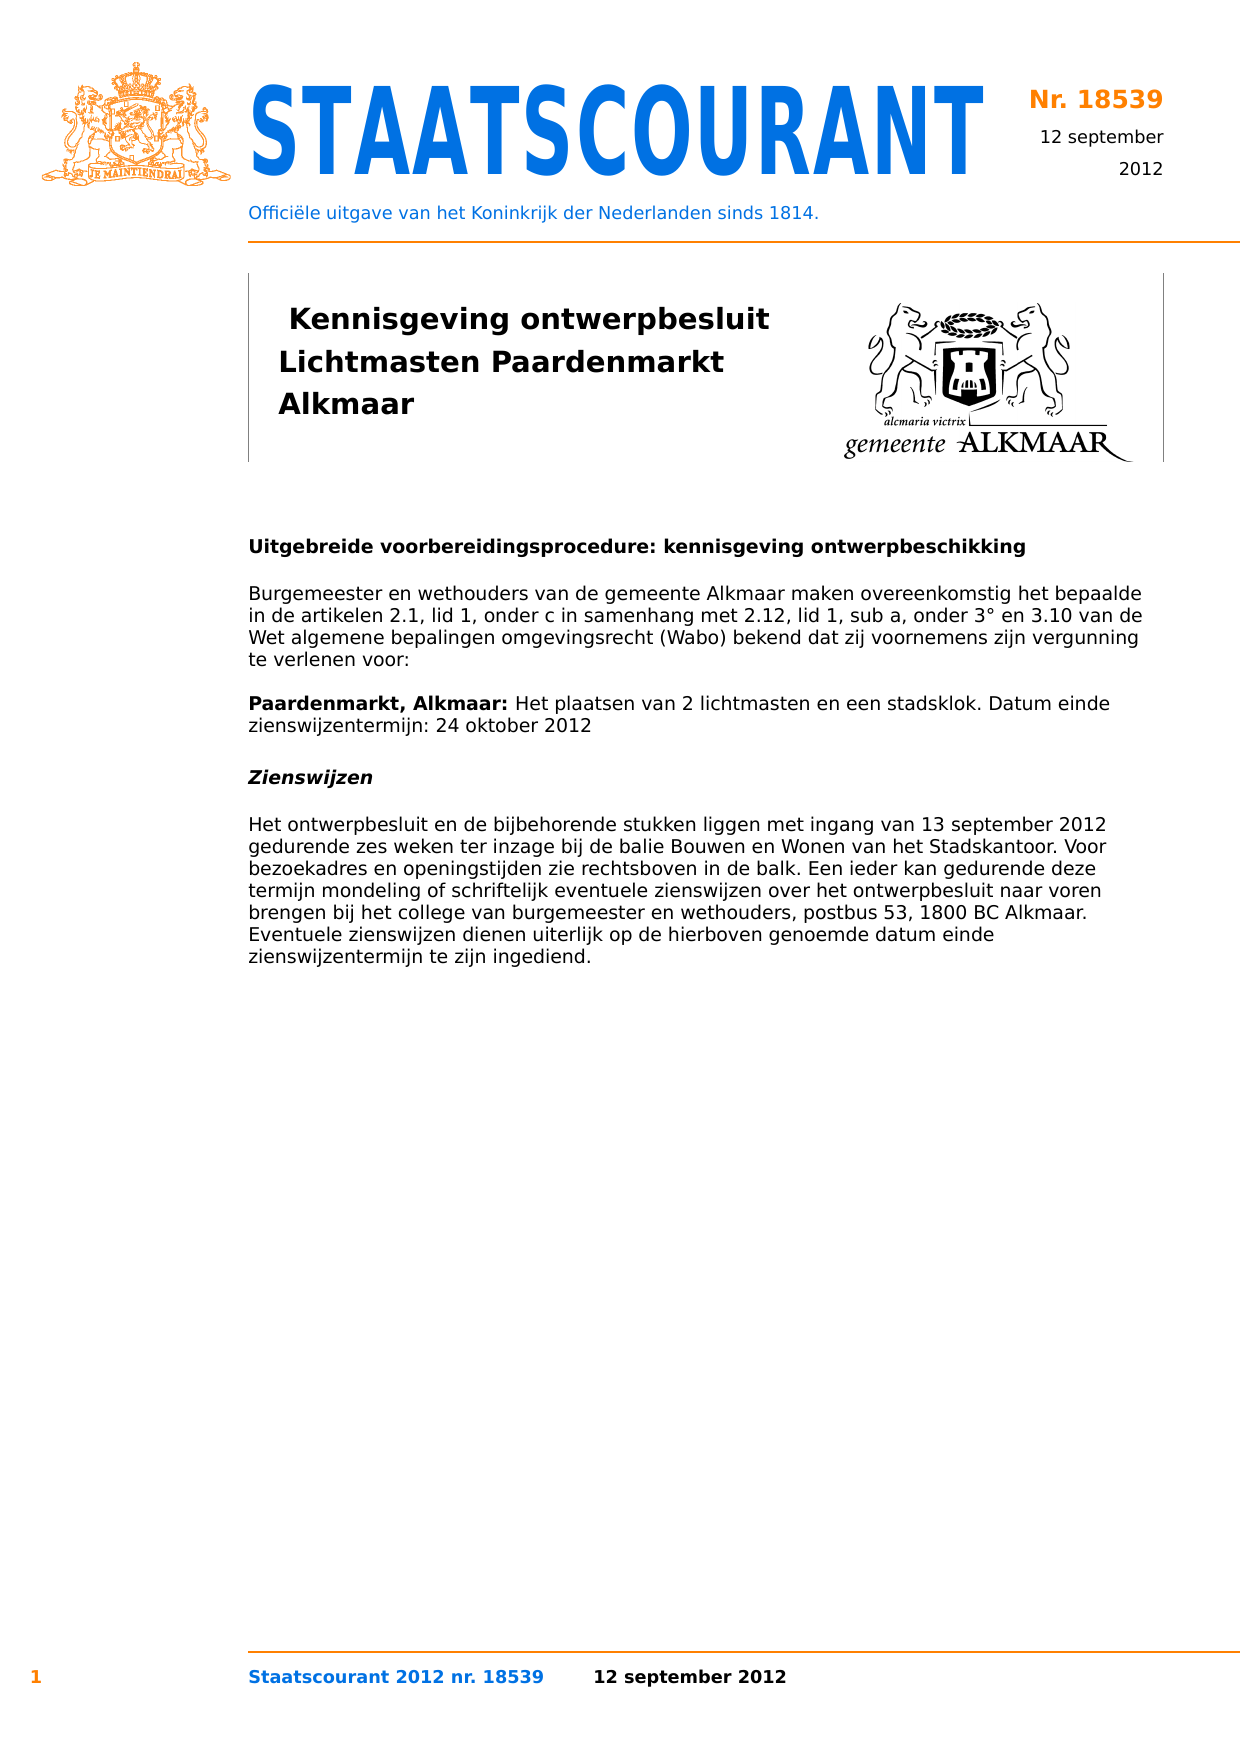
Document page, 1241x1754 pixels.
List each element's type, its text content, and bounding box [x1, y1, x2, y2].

subtitle Zienswijzen [248, 767, 1163, 789]
picture [844, 302, 1134, 462]
picture [41, 62, 231, 186]
text Het ontwerpbesluit en de bijbehorende stukken liggen met ingang van 13 september 2012 gedurende zes weken ter inzage bij de balie Bouwen en Wonen van het Stadskantoor. Voor bezoekadres en openingstijden zie rechtsboven in de balk. Een ieder kan gedurende deze termijn mondeling of schriftelijk eventuele zienswijzen over het ontwerpbesluit naar voren brengen bij het college van burgemeester en wethouders, postbus 53, 1800 BC Alkmaar. Eventuele zienswijzen dienen uiterlijk op de hierboven genoemde datum einde zienswijzentermijn te zijn ingediend. [248, 814, 1163, 968]
table_cell 2012 [998, 153, 1240, 203]
table_cell 12 september [998, 121, 1240, 153]
table_cell Officiële uitgave van het Koninkrijk der Nederlanden sinds 1814. [248, 203, 1240, 241]
table_header [25, 62, 248, 241]
text Paardenmarkt, Alkmaar: Het plaatsen van 2 lichtmasten en een stadsklok. Datum einde zienswijzentermijn: 24 oktober 2012 [248, 693, 1163, 737]
subtitle Uitgebreide voorbereidingsprocedure: kennisgeving ontwerpbeschikking [248, 536, 1163, 558]
table_header STAATSCOURANT [248, 62, 998, 203]
table_header Nr. 18539 [998, 62, 1240, 121]
subtitle Kennisgeving ontwerpbesluit Lichtmasten Paardenmarkt Alkmaar [249, 273, 1163, 462]
text Burgemeester en wethouders van de gemeente Alkmaar maken overeenkomstig het bepaalde in de artikelen 2.1, lid 1, onder c in samenhang met 2.12, lid 1, sub a, onder 3° en 3.10 van de Wet algemene bepalingen omgevingsrecht (Wabo) bekend dat zij voornemens zijn vergunning te verlenen voor: [248, 583, 1163, 671]
